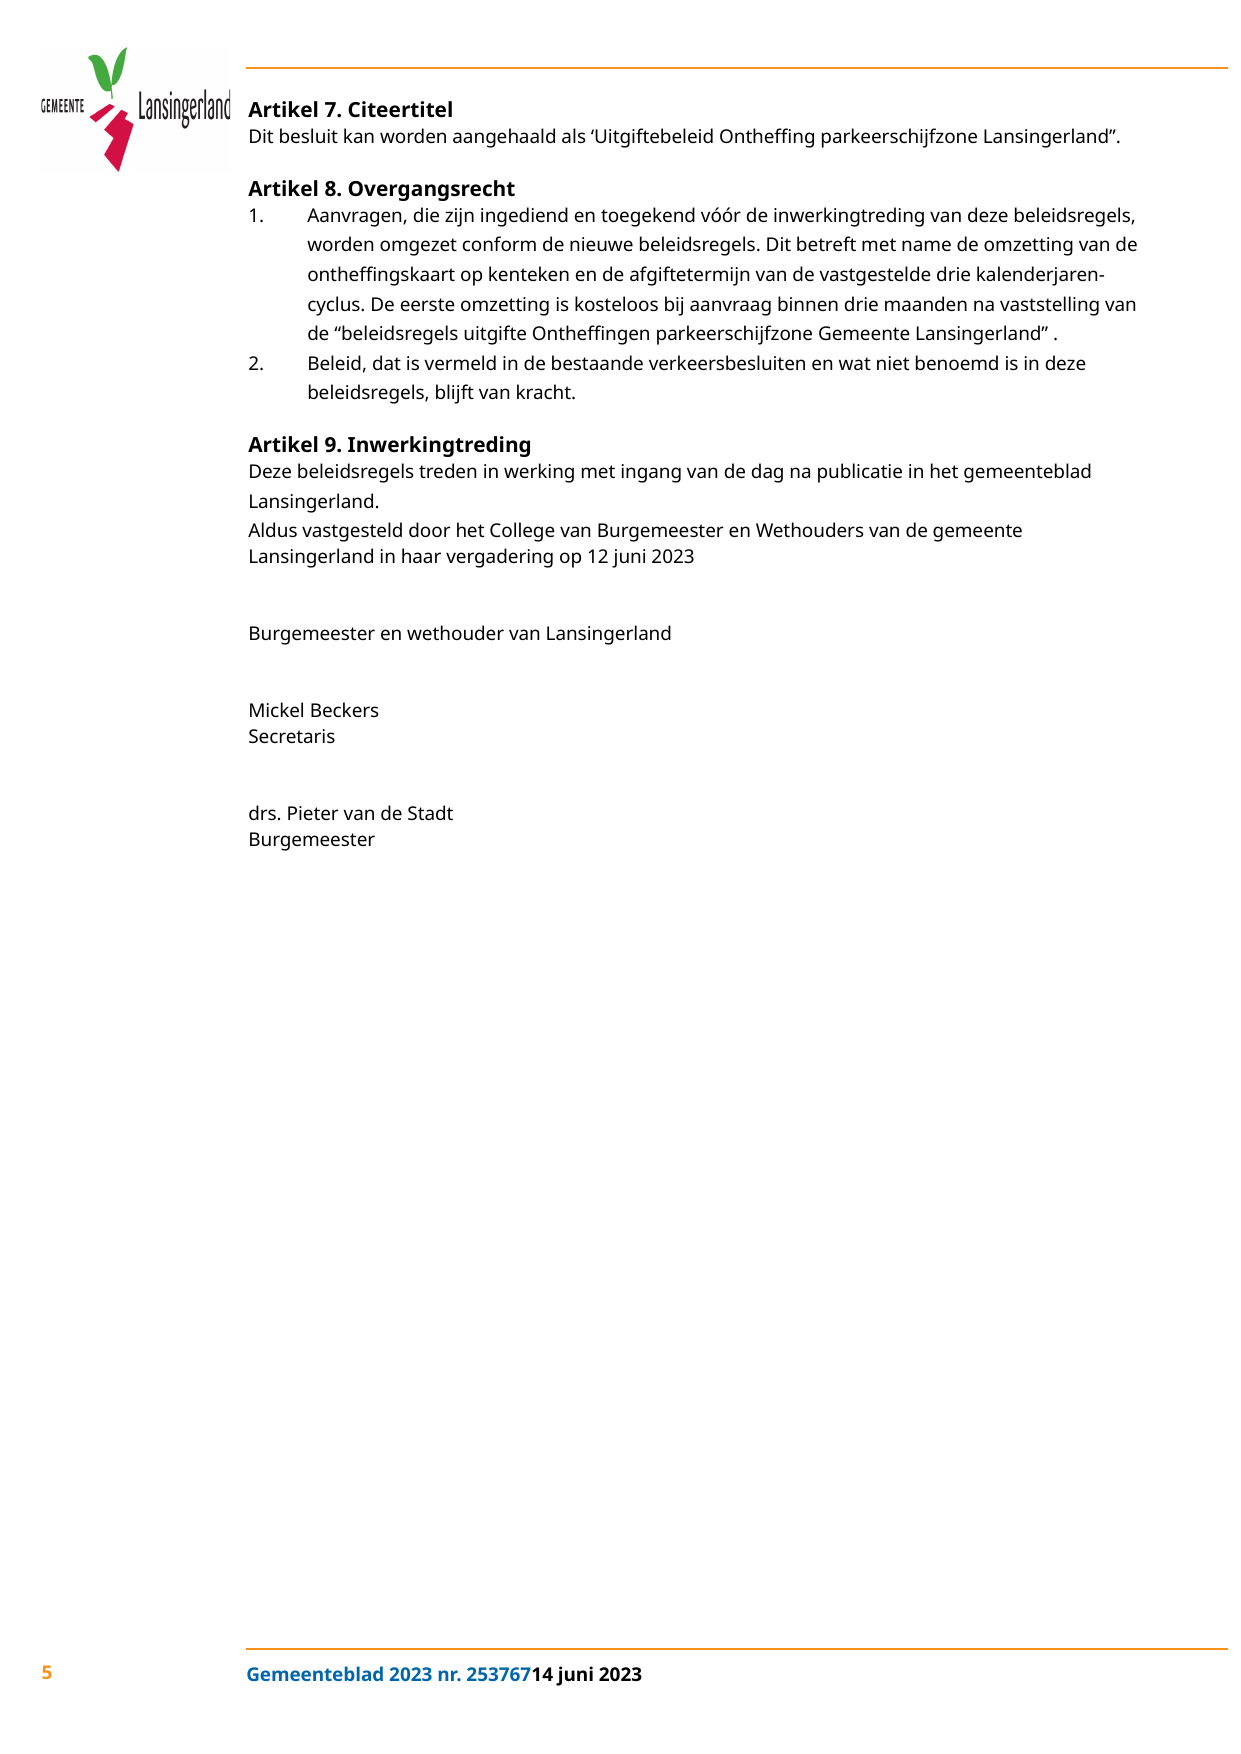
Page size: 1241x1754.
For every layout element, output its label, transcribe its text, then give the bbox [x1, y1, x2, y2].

text Burgemeester en wethouder van Lansingerland [248, 621, 1152, 646]
text Artikel 8. Overgangsrecht [248, 174, 1152, 202]
text drs. Pieter van de Stadt [248, 801, 1152, 826]
text Mickel Beckers [248, 698, 1152, 723]
text Secretaris [248, 723, 1152, 749]
list Beleid, dat is vermeld in de bestaande verkeersbesluiten en wat niet benoemd is in deze beleidsregels, blijft van kracht. [248, 350, 1152, 405]
list Aanvragen, die zijn ingediend en toegekend vóór de inwerkingtreding van deze beleidsregels, worden omgezet conform de nieuwe beleidsregels. Dit betreft met name de omzetting van de ontheffingskaart op kenteken en de afgiftetermijn van de vastgestelde drie kalenderjaren-cyclus. De eerste omzetting is kosteloos bij aanvraag binnen drie maanden na vaststelling van de “beleidsregels uitgifte Ontheffingen parkeerschijfzone Gemeente Lansingerland” . [248, 202, 1152, 346]
picture [41, 47, 231, 172]
text Artikel 7. Citeertitel [248, 95, 1152, 123]
text Burgemeester [248, 826, 1152, 852]
text Dit besluit kan worden aangehaald als ‘Uitgiftebeleid Ontheffing parkeerschijfzone Lansingerland”. [248, 123, 1152, 149]
text Aldus vastgesteld door het College van Burgemeester en Wethouders van de gemeente Lansingerland in haar vergadering op 12 juni 2023 [248, 518, 1152, 569]
text Deze beleidsregels treden in werking met ingang van de dag na publicatie in het gemeenteblad Lansingerland. [248, 458, 1152, 514]
text Artikel 9. Inwerkingtreding [248, 430, 1152, 458]
